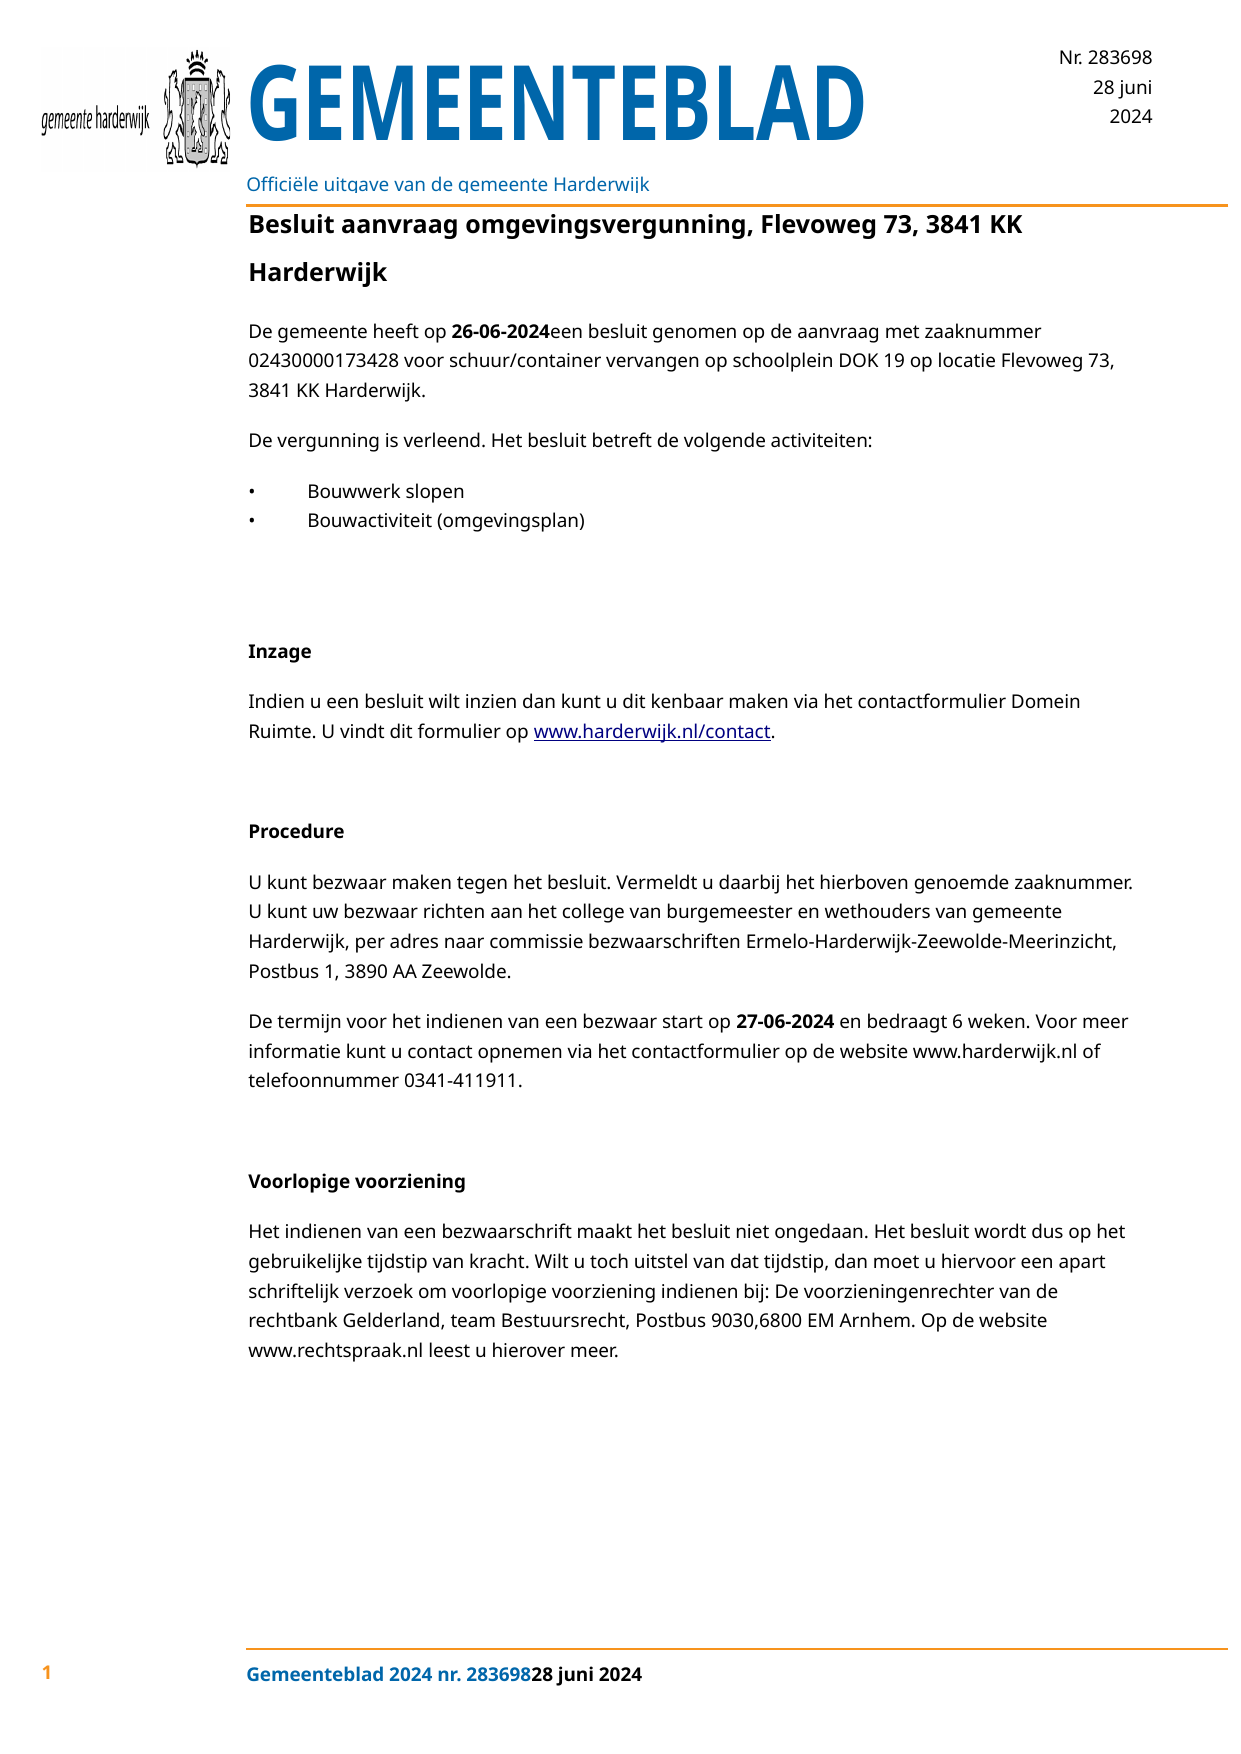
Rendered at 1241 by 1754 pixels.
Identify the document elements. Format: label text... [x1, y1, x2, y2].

text De gemeente heeft op 26-06-2024een besluit genomen op de aanvraag met zaaknummer 02430000173428 voor schuur/container vervangen op schoolplein DOK 19 op locatie Flevoweg 73, 3841 KK Harderwijk. [248, 318, 1152, 403]
text U kunt bezwaar maken tegen het besluit. Vermeldt u daarbij het hierboven genoemde zaaknummer. U kunt uw bezwaar richten aan het college van burgemeester en wethouders van gemeente Harderwijk, per adres naar commissie bezwaarschriften Ermelo-Harderwijk-Zeewolde-Meerinzicht, Postbus 1, 3890 AA Zeewolde. [248, 869, 1152, 984]
text Indien u een besluit wilt inzien dan kunt u dit kenbaar maken via het contactformulier Domein Ruimte. U vindt dit formulier op www.harderwijk.nl/contact. [248, 688, 1152, 744]
text Voorlopige voorziening [248, 1168, 1152, 1194]
text De vergunning is verleend. Het besluit betreft de volgende activiteiten: [248, 427, 1152, 453]
picture [41, 47, 231, 172]
list Bouwactiviteit (omgevingsplan) [248, 507, 1152, 533]
text Besluit aanvraag omgevingsvergunning, Flevoweg 73, 3841 KK Harderwijk [248, 207, 1152, 288]
text Procedure [248, 819, 1152, 844]
text De termijn voor het indienen van een bezwaar start op 27-06-2024 en bedraagt 6 weken. Voor meer informatie kunt u contact opnemen via het contactformulier op de website www.harderwijk.nl of telefoonnummer 0341-411911. [248, 1008, 1152, 1093]
list Bouwwerk slopen [248, 478, 1152, 504]
text Inzage [248, 638, 1152, 664]
text Het indienen van een bezwaarschrift maakt het besluit niet ongedaan. Het besluit wordt dus op het gebruikelijke tijdstip van kracht. Wilt u toch uitstel van dat tijdstip, dan moet u hiervoor een apart schriftelijk verzoek om voorlopige voorziening indienen bij: De voorzieningenrechter van de rechtbank Gelderland, team Bestuursrecht, Postbus 9030,6800 EM Arnhem. Op de website www.rechtspraak.nl leest u hierover meer. [248, 1219, 1152, 1363]
